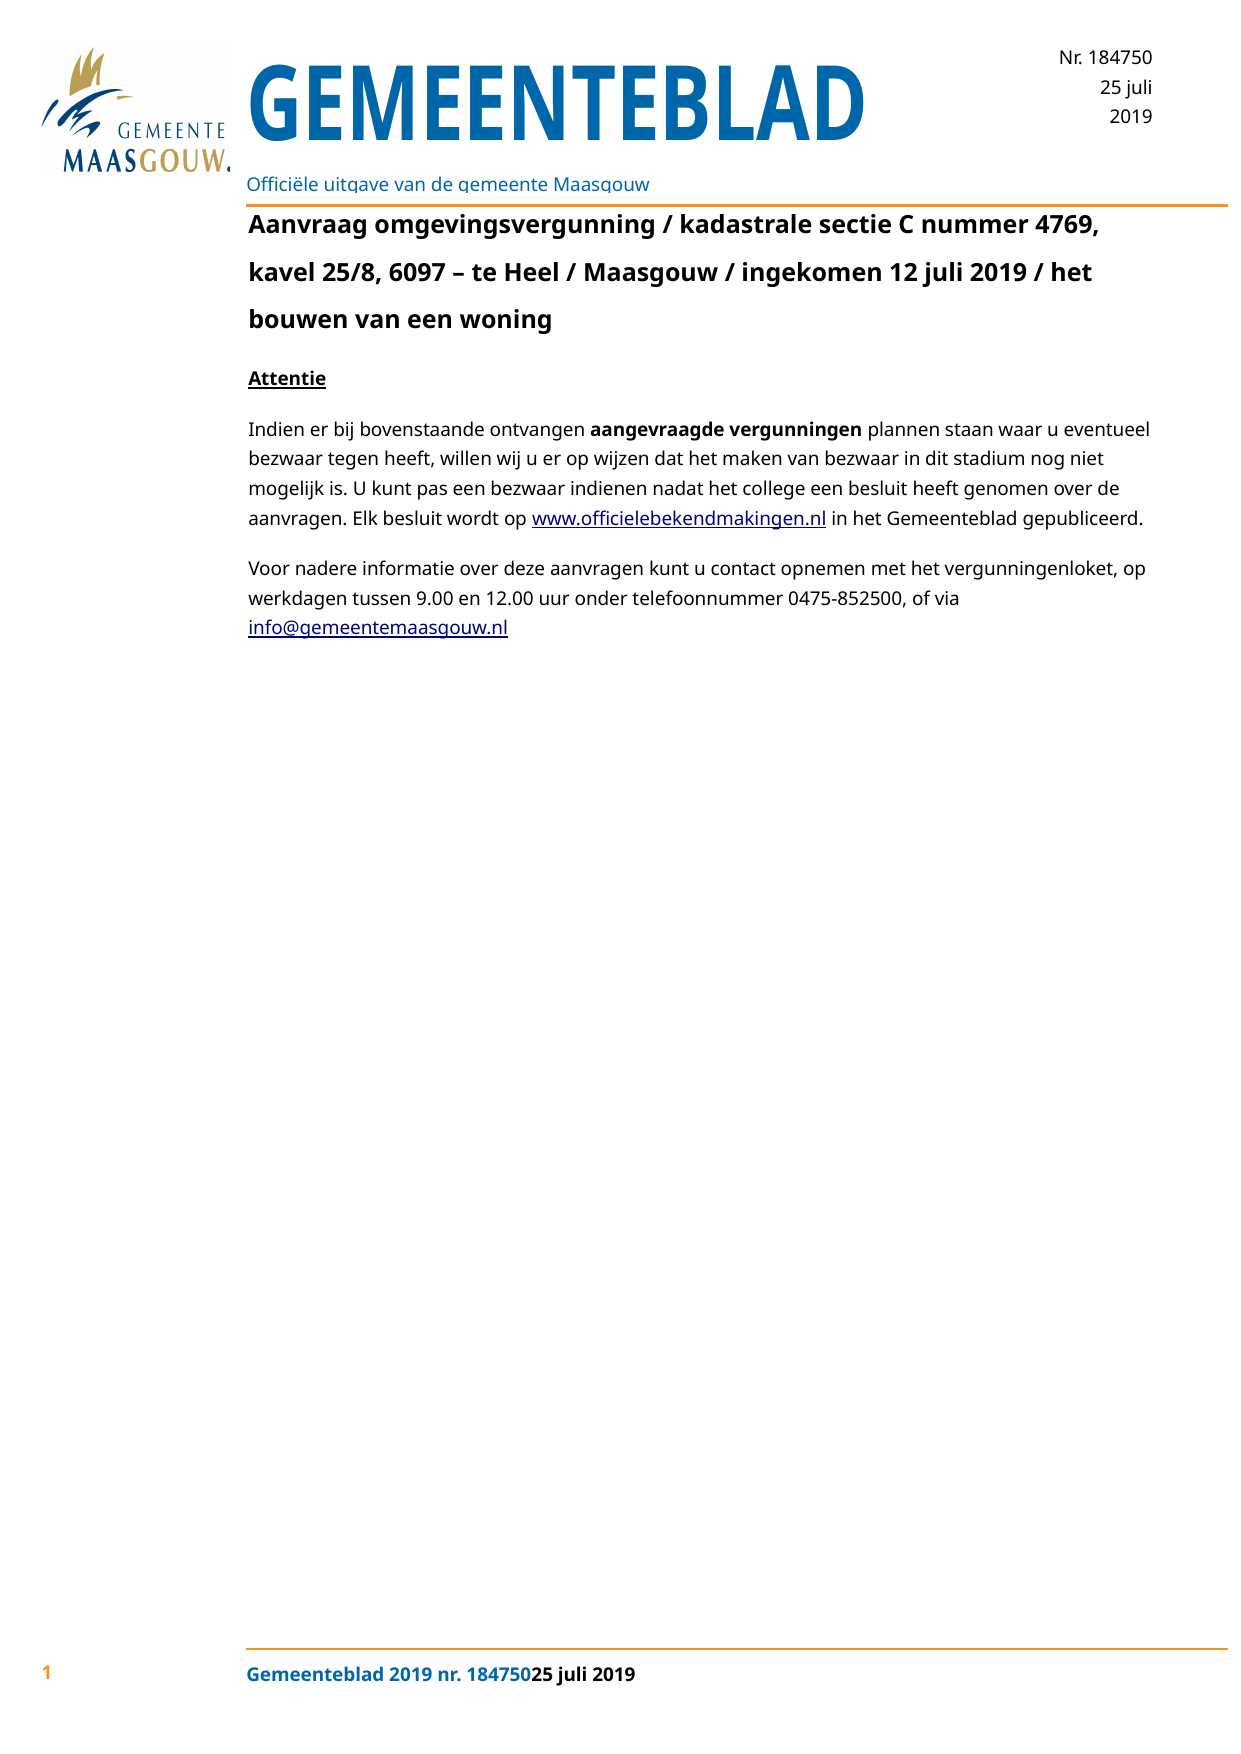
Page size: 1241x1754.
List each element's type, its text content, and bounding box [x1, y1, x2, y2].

text Indien er bij bovenstaande ontvangen aangevraagde vergunningen plannen staan waar u eventueel bezwaar tegen heeft, willen wij u er op wijzen dat het maken van bezwaar in dit stadium nog niet mogelijk is. U kunt pas een bezwaar indienen nadat het college een besluit heeft genomen over de aanvragen. Elk besluit wordt op www.officielebekendmakingen.nl in het Gemeenteblad gepubliceerd. [248, 416, 1152, 530]
text Attentie [248, 366, 1152, 391]
picture [41, 47, 231, 172]
text Aanvraag omgevingsvergunning / kadastrale sectie C nummer 4769, kavel 25/8, 6097 – te Heel / Maasgouw / ingekomen 12 juli 2019 / het bouwen van een woning [248, 207, 1152, 336]
text Voor nadere informatie over deze aanvragen kunt u contact opnemen met het vergunningenloket, op werkdagen tussen 9.00 en 12.00 uur onder telefoonnummer 0475-852500, of via info@gemeentemaasgouw.nl [248, 555, 1152, 640]
